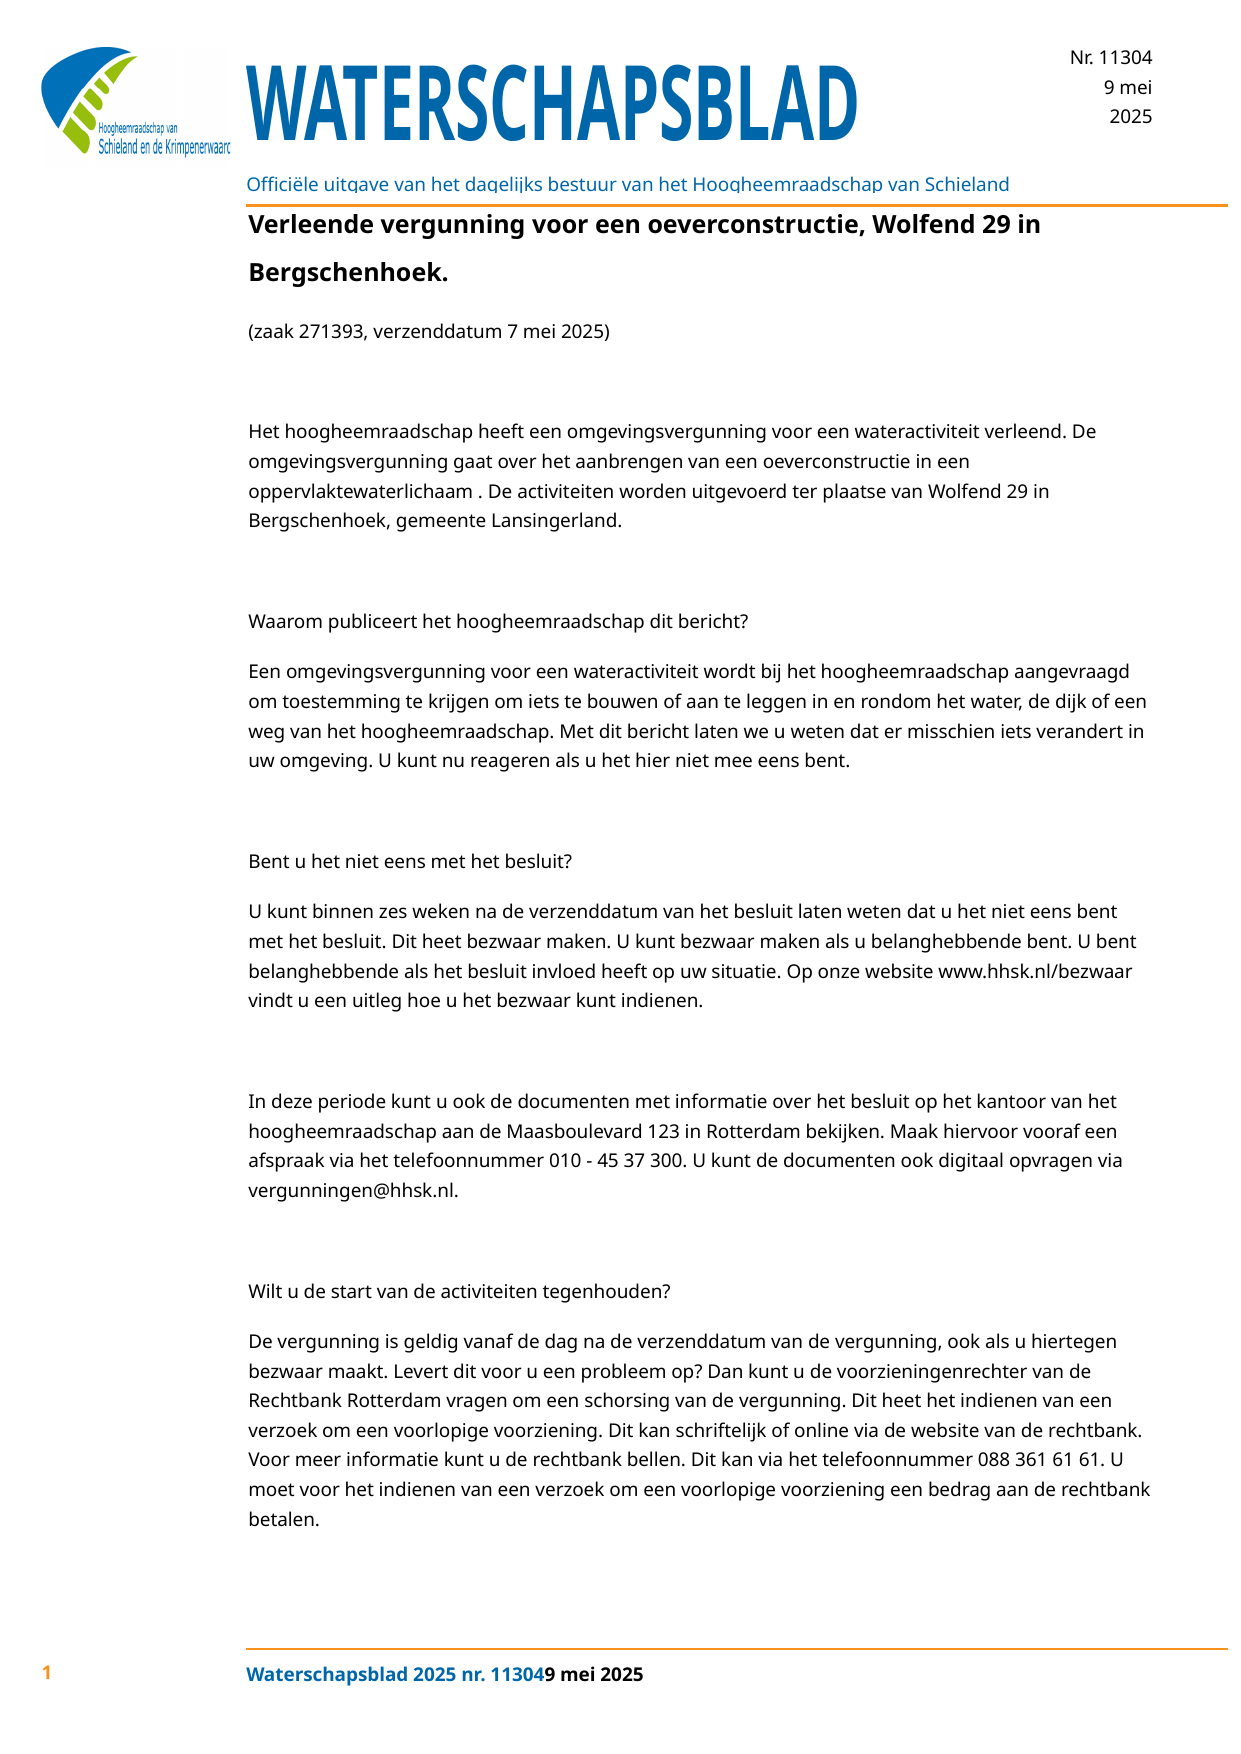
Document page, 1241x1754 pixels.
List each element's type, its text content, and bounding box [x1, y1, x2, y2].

text In deze periode kunt u ook de documenten met informatie over het besluit op het kantoor van het hoogheemraadschap aan de Maasboulevard 123 in Rotterdam bekijken. Maak hiervoor vooraf een afspraak via het telefoonnummer 010 - 45 37 300. U kunt de documenten ook digitaal opvragen via vergunningen@hhsk.nl. [248, 1088, 1152, 1203]
text Een omgevingsvergunning voor een wateractiviteit wordt bij het hoogheemraadschap aangevraagd om toestemming te krijgen om iets te bouwen of aan te leggen in en rondom het water, de dijk of een weg van het hoogheemraadschap. Met dit bericht laten we u weten dat er misschien iets verandert in uw omgeving. U kunt nu reageren als u het hier niet mee eens bent. [248, 659, 1152, 773]
text Verleende vergunning voor een oeverconstructie, Wolfend 29 in Bergschenhoek. [248, 207, 1152, 288]
text Het hoogheemraadschap heeft een omgevingsvergunning voor een wateractiviteit verleend. De omgevingsvergunning gaat over het aanbrengen van een oeverconstructie in een oppervlaktewaterlichaam . De activiteiten worden uitgevoerd ter plaatse van Wolfend 29 in Bergschenhoek, gemeente Lansingerland. [248, 419, 1152, 533]
text Waarom publiceert het hoogheemraadschap dit bericht? [248, 608, 1152, 634]
picture [41, 47, 231, 172]
text (zaak 271393, verzenddatum 7 mei 2025) [248, 318, 1152, 344]
text U kunt binnen zes weken na de verzenddatum van het besluit laten weten dat u het niet eens bent met het besluit. Dit heet bezwaar maken. U kunt bezwaar maken als u belanghebbende bent. U bent belanghebbende als het besluit invloed heeft op uw situatie. Op onze website www.hhsk.nl/bezwaar vindt u een uitleg hoe u het bezwaar kunt indienen. [248, 899, 1152, 1013]
text Bent u het niet eens met het besluit? [248, 848, 1152, 874]
text Wilt u de start van de activiteiten tegenhouden? [248, 1278, 1152, 1304]
text De vergunning is geldig vanaf de dag na de verzenddatum van de vergunning, ook als u hiertegen bezwaar maakt. Levert dit voor u een probleem op? Dan kunt u de voorzieningenrechter van de Rechtbank Rotterdam vragen om een schorsing van de vergunning. Dit heet het indienen van een verzoek om een voorlopige voorziening. Dit kan schriftelijk of online via de website van de rechtbank. Voor meer informatie kunt u de rechtbank bellen. Dit kan via het telefoonnummer 088 361 61 61. U moet voor het indienen van een verzoek om een voorlopige voorziening een bedrag aan de rechtbank betalen. [248, 1328, 1152, 1532]
